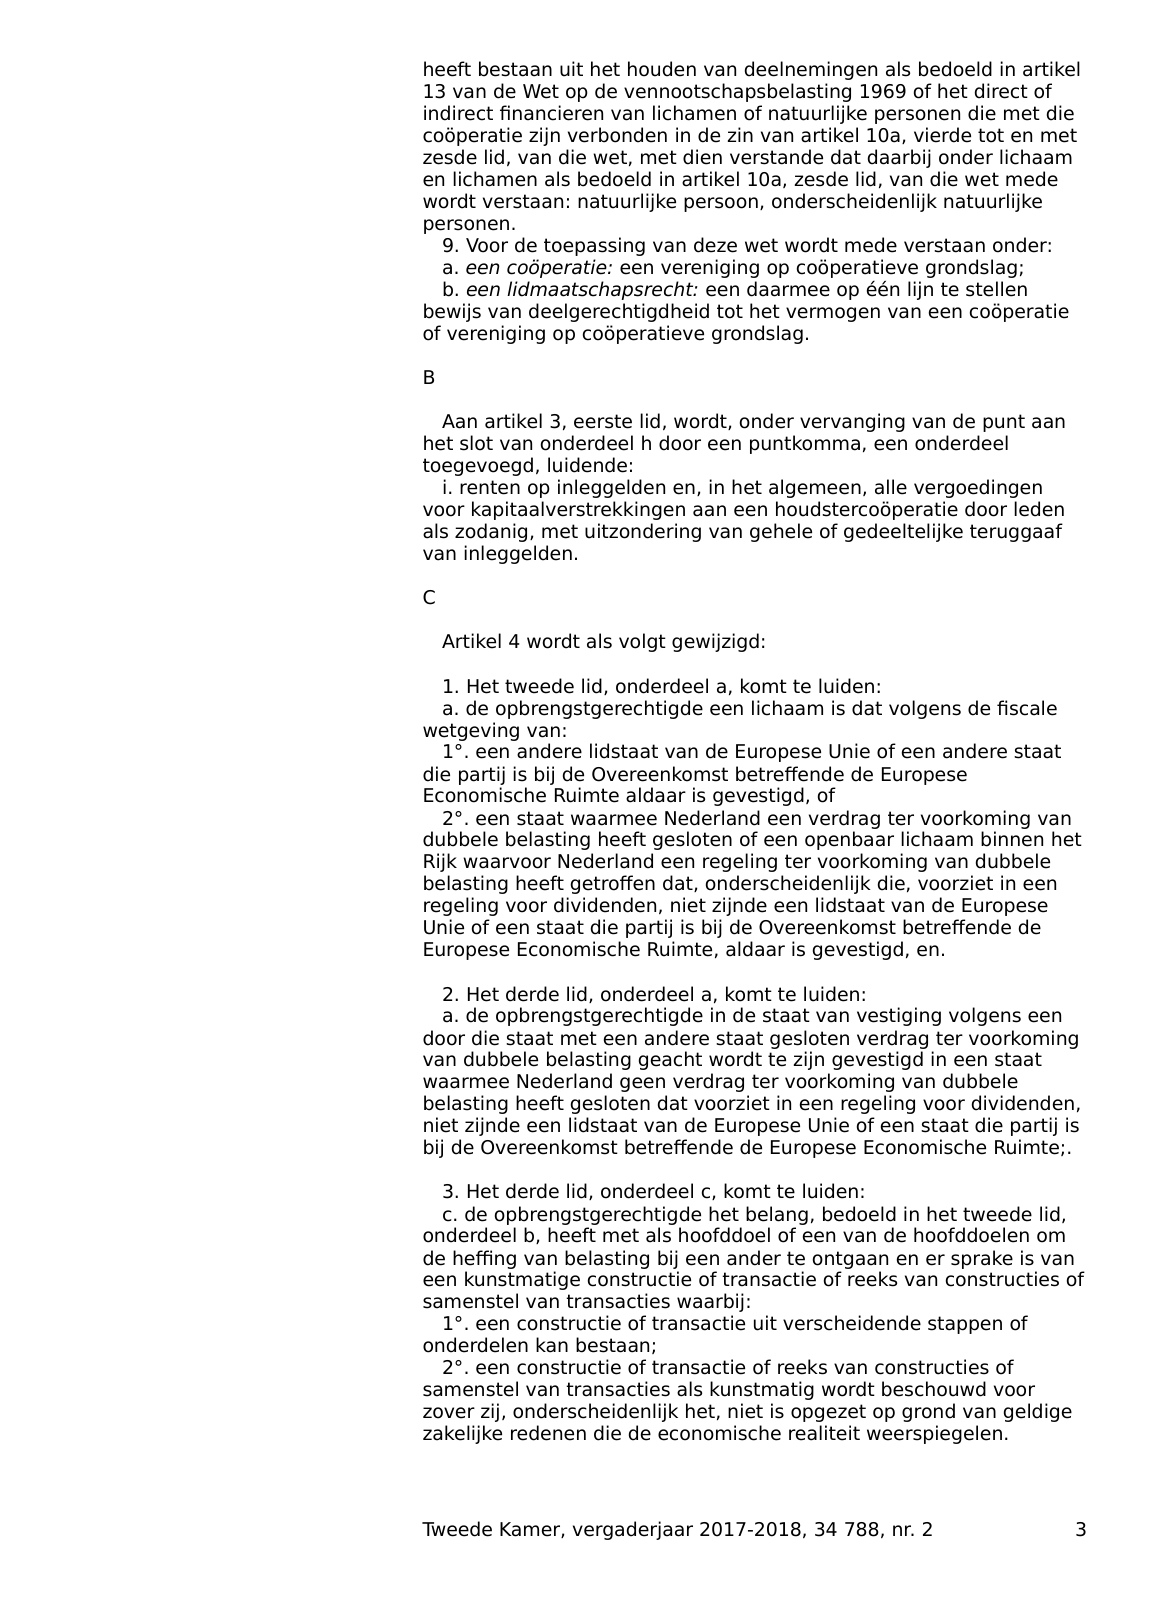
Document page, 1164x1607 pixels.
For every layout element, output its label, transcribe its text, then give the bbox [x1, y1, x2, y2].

text Artikel 4 wordt als volgt gewijzigd: [422, 631, 1087, 653]
text heeft bestaan uit het houden van deelnemingen als bedoeld in artikel 13 van de Wet op de vennootschapsbelasting 1969 of het direct of indirect financieren van lichamen of natuurlijke personen die met die coöperatie zijn verbonden in de zin van artikel 10a, vierde tot en met zesde lid, van die wet, met dien verstande dat daarbij onder lichaam en lichamen als bedoeld in artikel 10a, zesde lid, van die wet mede wordt verstaan: natuurlijke persoon, onderscheidenlijk natuurlijke personen. [422, 59, 1087, 235]
text a. een coöperatie: een vereniging op coöperatieve grondslag; [422, 257, 1087, 279]
text c. de opbrengstgerechtigde het belang, bedoeld in het tweede lid, onderdeel b, heeft met als hoofddoel of een van de hoofddoelen om de heffing van belasting bij een ander te ontgaan en er sprake is van een kunstmatige constructie of transactie of reeks van constructies of samenstel van transacties waarbij: [422, 1203, 1087, 1313]
text 1. Het tweede lid, onderdeel a, komt te luiden: [422, 676, 1087, 697]
text i. renten op inleggelden en, in het algemeen, alle vergoedingen voor kapitaalverstrekkingen aan een houdstercoöperatie door leden als zodanig, met uitzondering van gehele of gedeeltelijke teruggaaf van inleggelden. [422, 477, 1087, 565]
text a. de opbrengstgerechtigde een lichaam is dat volgens de fiscale wetgeving van: [422, 697, 1087, 741]
text 3. Het derde lid, onderdeel c, komt te luiden: [422, 1181, 1087, 1203]
text 2°. een constructie of transactie of reeks van constructies of samenstel van transacties als kunstmatig wordt beschouwd voor zover zij, onderscheidenlijk het, niet is opgezet op grond van geldige zakelijke redenen die de economische realiteit weerspiegelen. [422, 1357, 1087, 1445]
text a. de opbrengstgerechtigde in de staat van vestiging volgens een door die staat met een andere staat gesloten verdrag ter voorkoming van dubbele belasting geacht wordt te zijn gevestigd in een staat waarmee Nederland geen verdrag ter voorkoming van dubbele belasting heeft gesloten dat voorziet in een regeling voor dividenden, niet zijnde een lidstaat van de Europese Unie of een staat die partij is bij de Overeenkomst betreffende de Europese Economische Ruimte;. [422, 1005, 1087, 1159]
text C [422, 587, 1087, 609]
text Aan artikel 3, eerste lid, wordt, onder vervanging van de punt aan het slot van onderdeel h door een puntkomma, een onderdeel toegevoegd, luidende: [422, 411, 1087, 477]
text B [422, 367, 1087, 389]
text 1°. een andere lidstaat van de Europese Unie of een andere staat die partij is bij de Overeenkomst betreffende de Europese Economische Ruimte aldaar is gevestigd, of [422, 741, 1087, 807]
text b. een lidmaatschapsrecht: een daarmee op één lijn te stellen bewijs van deelgerechtigdheid tot het vermogen van een coöperatie of vereniging op coöperatieve grondslag. [422, 279, 1087, 345]
text 2°. een staat waarmee Nederland een verdrag ter voorkoming van dubbele belasting heeft gesloten of een openbaar lichaam binnen het Rijk waarvoor Nederland een regeling ter voorkoming van dubbele belasting heeft getroffen dat, onderscheidenlijk die, voorziet in een regeling voor dividenden, niet zijnde een lidstaat van de Europese Unie of een staat die partij is bij de Overeenkomst betreffende de Europese Economische Ruimte, aldaar is gevestigd, en. [422, 807, 1087, 961]
text 1°. een constructie of transactie uit verscheidende stappen of onderdelen kan bestaan; [422, 1313, 1087, 1357]
text 9. Voor de toepassing van deze wet wordt mede verstaan onder: [422, 235, 1087, 257]
text 2. Het derde lid, onderdeel a, komt te luiden: [422, 983, 1087, 1005]
